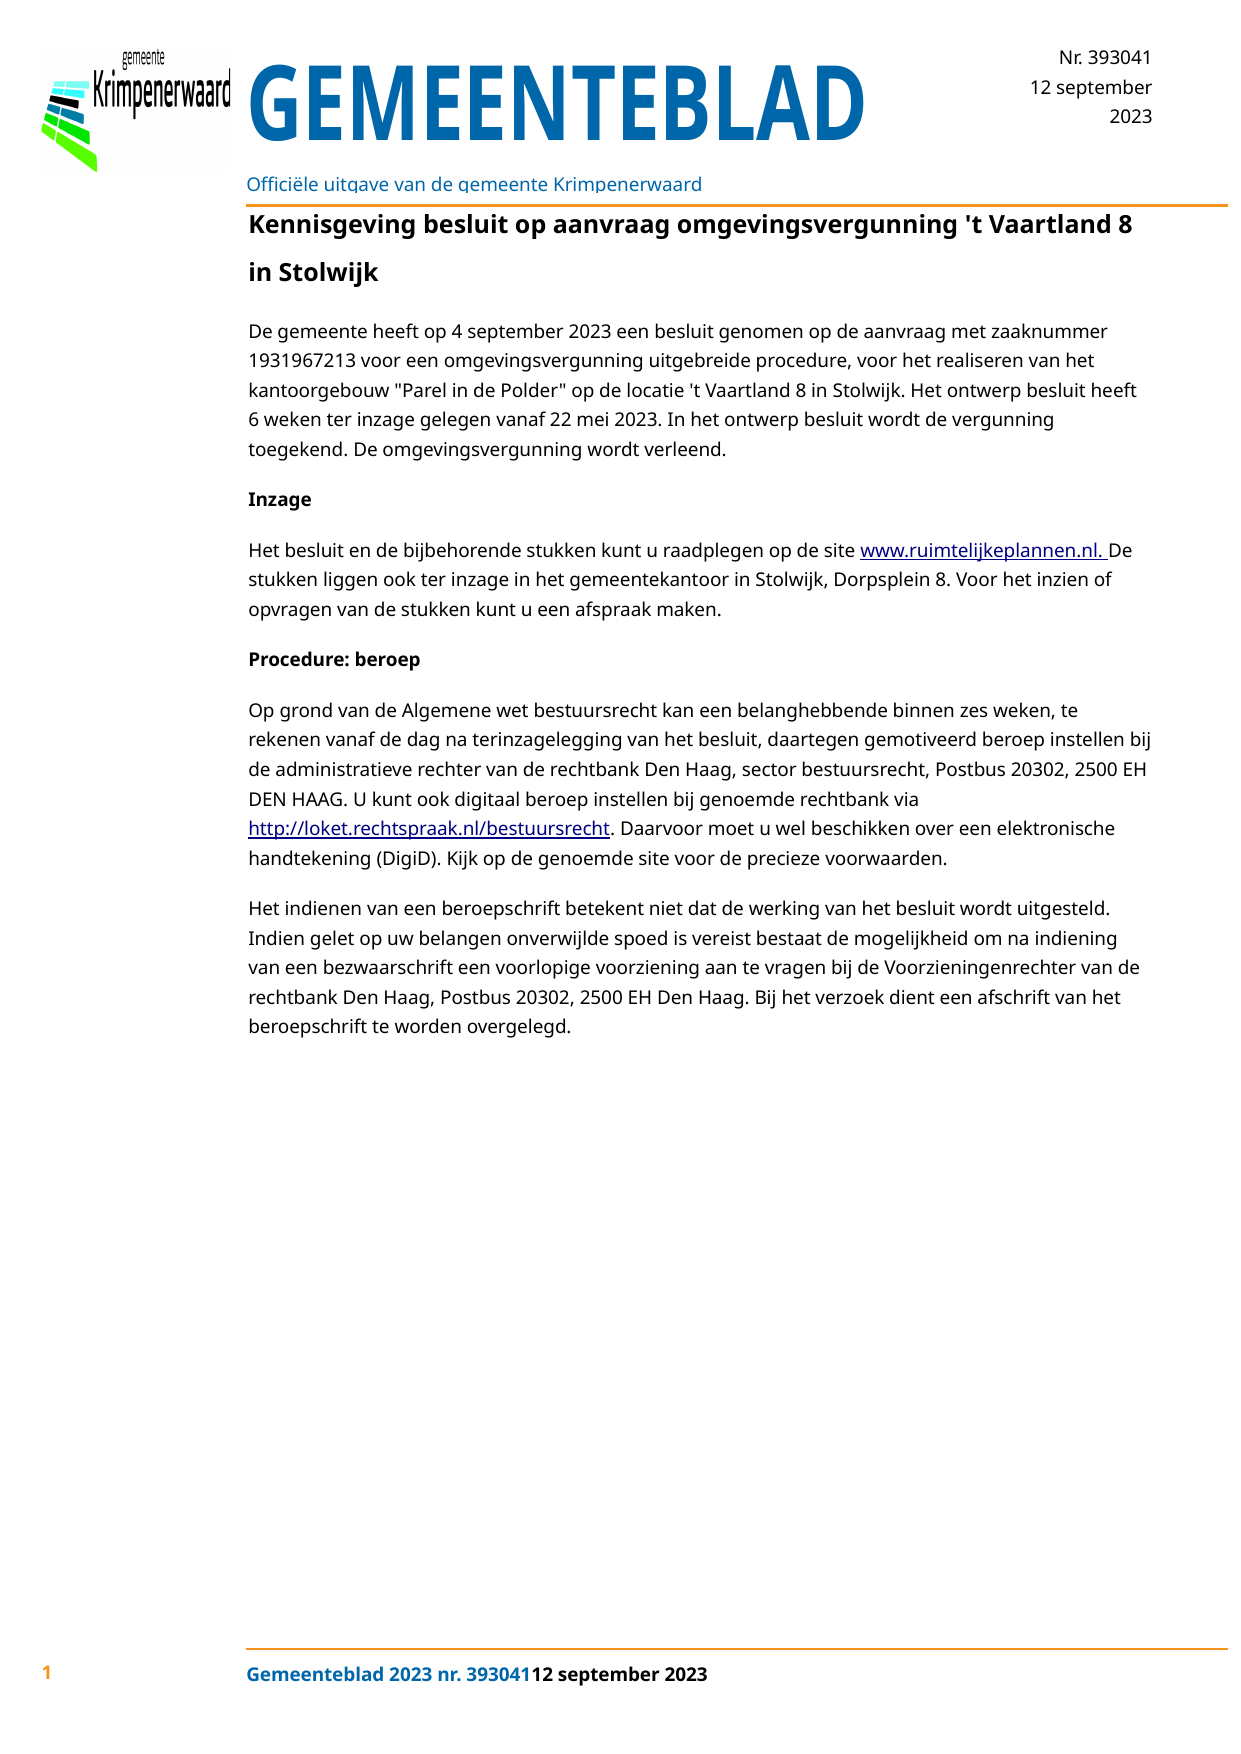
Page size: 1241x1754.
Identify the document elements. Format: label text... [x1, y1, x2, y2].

text Inzage [248, 487, 1152, 512]
text De gemeente heeft op 4 september 2023 een besluit genomen op de aanvraag met zaaknummer 1931967213 voor een omgevingsvergunning uitgebreide procedure, voor het realiseren van het kantoorgebouw "Parel in de Polder" op de locatie 't Vaartland 8 in Stolwijk. Het ontwerp besluit heeft 6 weken ter inzage gelegen vanaf 22 mei 2023. In het ontwerp besluit wordt de vergunning toegekend. De omgevingsvergunning wordt verleend. [248, 318, 1152, 462]
text Het indienen van een beroepschrift betekent niet dat de werking van het besluit wordt uitgesteld. Indien gelet op uw belangen onverwijlde spoed is vereist bestaat de mogelijkheid om na indiening van een bezwaarschrift een voorlopige voorziening aan te vragen bij de Voorzieningenrechter van de rechtbank Den Haag, Postbus 20302, 2500 EH Den Haag. Bij het verzoek dient een afschrift van het beroepschrift te worden overgelegd. [248, 895, 1152, 1039]
text Het besluit en de bijbehorende stukken kunt u raadplegen op de site www.ruimtelijkeplannen.nl. De stukken liggen ook ter inzage in het gemeentekantoor in Stolwijk, Dorpsplein 8. Voor het inzien of opvragen van de stukken kunt u een afspraak maken. [248, 537, 1152, 622]
picture [41, 47, 231, 172]
text Kennisgeving besluit op aanvraag omgevingsvergunning 't Vaartland 8 in Stolwijk [248, 207, 1152, 288]
text Op grond van de Algemene wet bestuursrecht kan een belanghebbende binnen zes weken, te rekenen vanaf de dag na terinzagelegging van het besluit, daartegen gemotiveerd beroep instellen bij de administratieve rechter van de rechtbank Den Haag, sector bestuursrecht, Postbus 20302, 2500 EH DEN HAAG. U kunt ook digitaal beroep instellen bij genoemde rechtbank via http://loket.rechtspraak.nl/bestuursrecht. Daarvoor moet u wel beschikken over een elektronische handtekening (DigiD). Kijk op de genoemde site voor de precieze voorwaarden. [248, 697, 1152, 871]
text Procedure: beroep [248, 647, 1152, 672]
